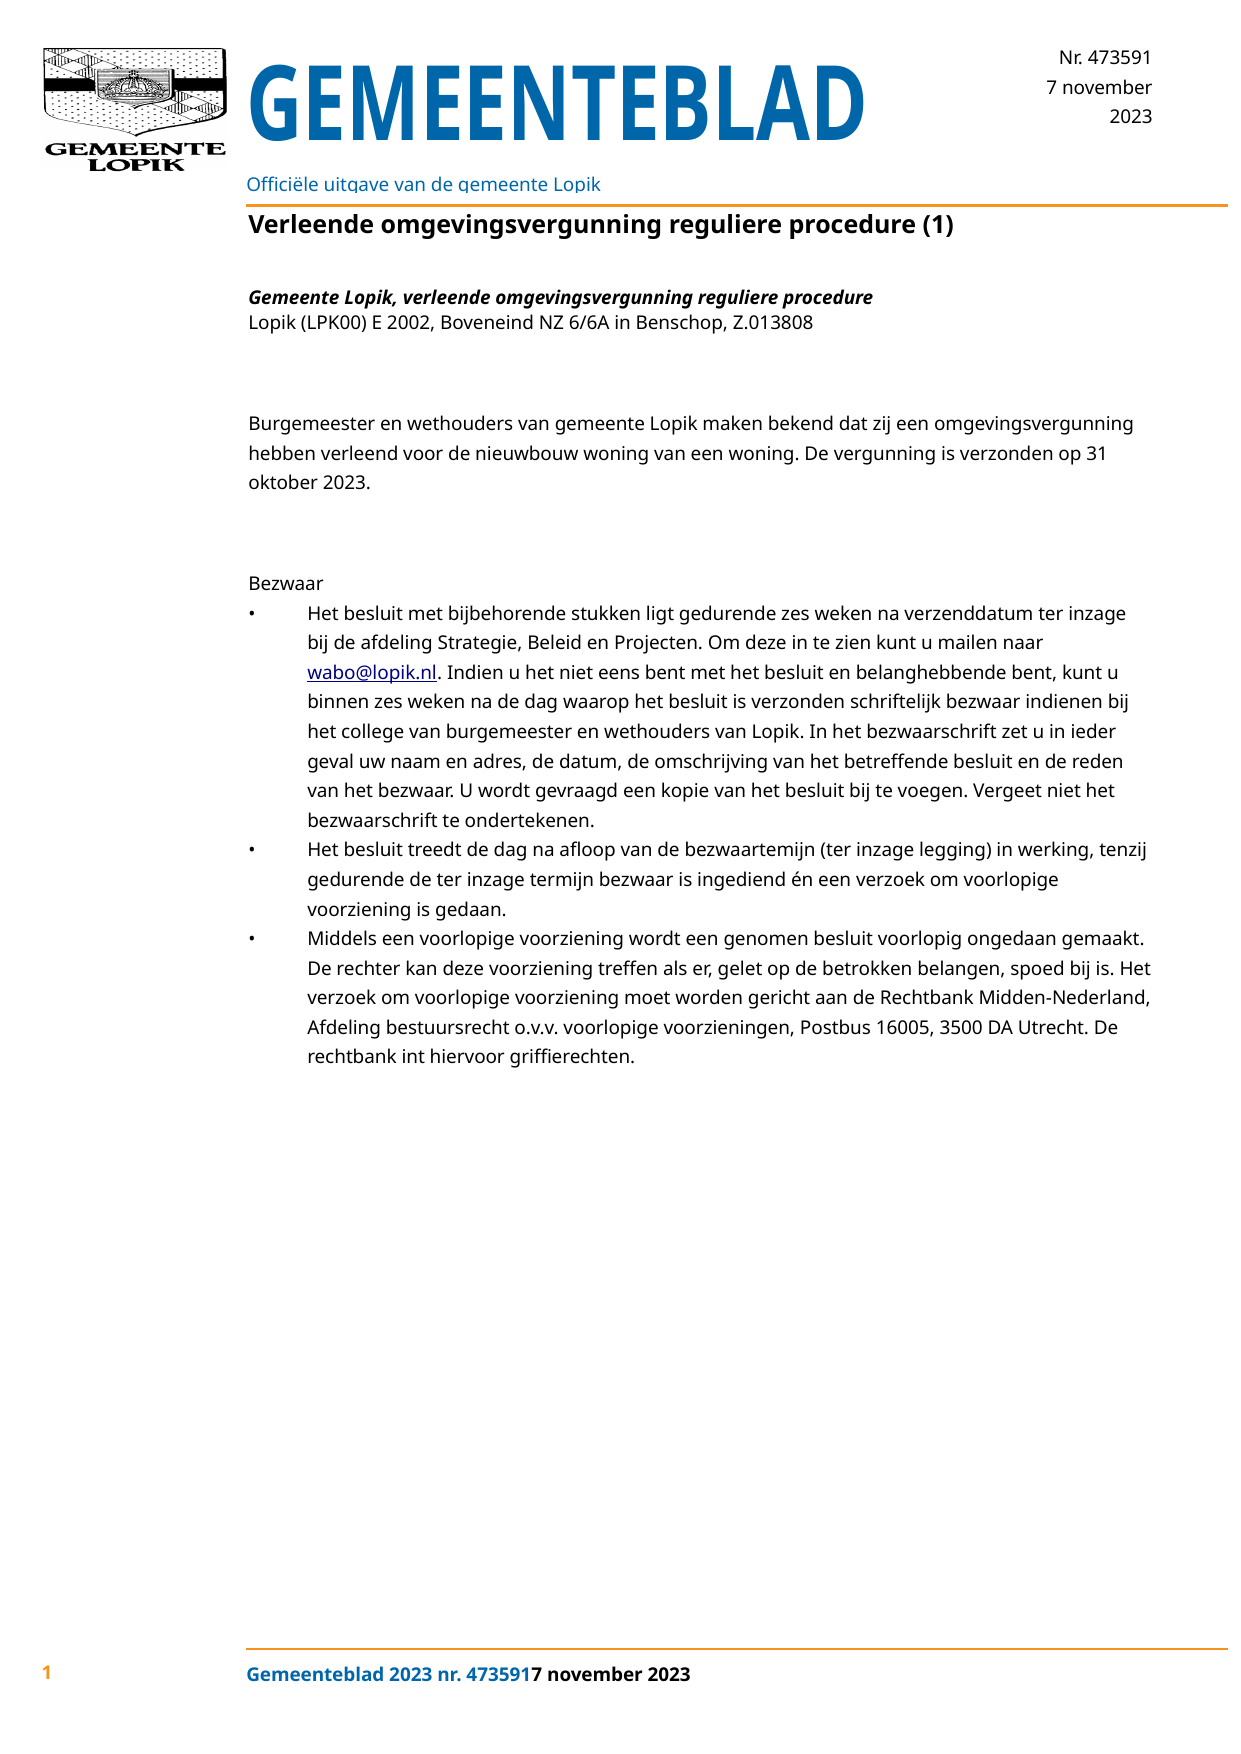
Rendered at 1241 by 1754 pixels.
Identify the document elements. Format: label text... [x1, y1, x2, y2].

text Burgemeester en wethouders van gemeente Lopik maken bekend dat zij een omgevingsvergunning hebben verleend voor de nieuwbouw woning van een woning. De vergunning is verzonden op 31 oktober 2023. [248, 410, 1152, 495]
list Middels een voorlopige voorziening wordt een genomen besluit voorlopig ongedaan gemaakt. De rechter kan deze voorziening treffen als er, gelet op de betrokken belangen, spoed bij is. Het verzoek om voorlopige voorziening moet worden gericht aan de Rechtbank Midden-Nederland, Afdeling bestuursrecht o.v.v. voorlopige voorzieningen, Postbus 16005, 3500 DA Utrecht. De rechtbank int hiervoor griffierechten. [248, 925, 1152, 1069]
text Lopik (LPK00) E 2002, Boveneind NZ 6/6A in Benschop, Z.013808 [248, 309, 1152, 335]
list Het besluit met bijbehorende stukken ligt gedurende zes weken na verzenddatum ter inzage bij de afdeling Strategie, Beleid en Projecten. Om deze in te zien kunt u mailen naar wabo@lopik.nl. Indien u het niet eens bent met het besluit en belanghebbende bent, kunt u binnen zes weken na de dag waarop het besluit is verzonden schriftelijk bezwaar indienen bij het college van burgemeester en wethouders van Lopik. In het bezwaarschrift zet u in ieder geval uw naam en adres, de datum, de omschrijving van het betreffende besluit en de reden van het bezwaar. U wordt gevraagd een kopie van het besluit bij te voegen. Vergeet niet het bezwaarschrift te ondertekenen. [248, 600, 1152, 833]
picture [41, 47, 231, 172]
text Bezwaar [248, 570, 1152, 596]
text Verleende omgevingsvergunning reguliere procedure (1) [248, 207, 1152, 241]
text Gemeente Lopik, verleende omgevingsvergunning reguliere procedure [248, 284, 1152, 309]
list Het besluit treedt de dag na afloop van de bezwaartemijn (ter inzage legging) in werking, tenzij gedurende de ter inzage termijn bezwaar is ingediend én een verzoek om voorlopige voorziening is gedaan. [248, 837, 1152, 922]
